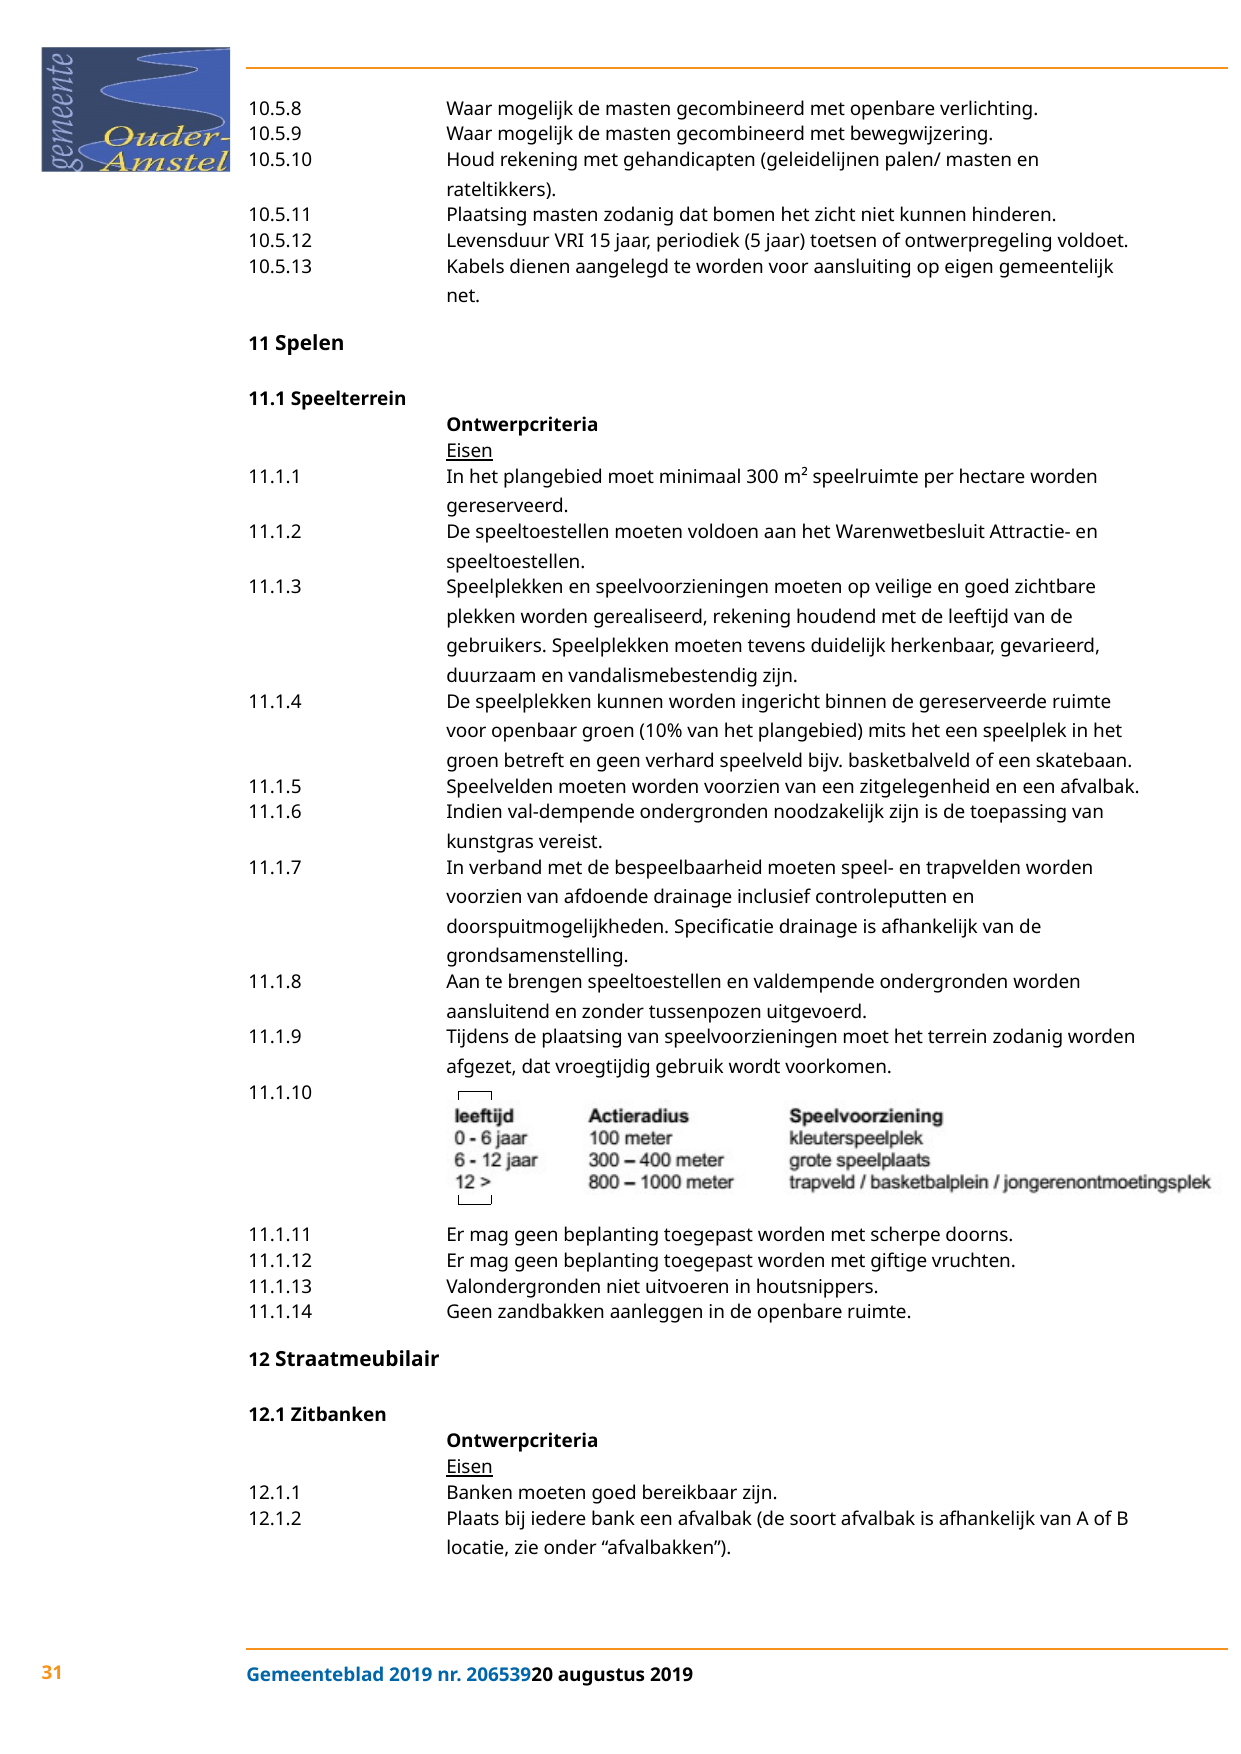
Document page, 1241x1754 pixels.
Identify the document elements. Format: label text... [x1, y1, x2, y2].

table_cell 10.5.10 [248, 146, 446, 202]
table_cell Plaats bij iedere bank een afvalbak (de soort afvalbak is afhankelijk van A of B locatie, zie onder “afvalbakken”). [446, 1505, 1152, 1560]
table_cell Valondergronden niet uitvoeren in houtsnippers. [446, 1273, 1152, 1299]
table_cell 10.5.9 [248, 121, 446, 146]
table_cell 11.1.5 [248, 773, 446, 799]
table_cell Tijdens de plaatsing van speelvoorzieningen moet het terrein zodanig worden afgezet, dat vroegtijdig gebruik wordt voorkomen. [446, 1024, 1152, 1079]
text 12.1 Zitbanken [248, 1402, 1152, 1427]
table_cell 11.1.9 [248, 1024, 446, 1079]
table_cell 11.1.8 [248, 969, 446, 1024]
table_cell Speelvelden moeten worden voorzien van een zitgelegenheid en een afvalbak. [446, 773, 1152, 799]
table_cell 10.5.12 [248, 227, 446, 253]
table_cell In het plangebied moet minimaal 300 m² speelruimte per hectare worden gereserveerd. [446, 463, 1152, 518]
table_cell 10.5.11 [248, 202, 446, 227]
table_cell 11.1.7 [248, 854, 446, 968]
table_header [248, 1428, 446, 1453]
table_cell Eisen [446, 1453, 1152, 1479]
picture [41, 47, 231, 172]
table_cell [446, 1079, 1152, 1100]
table_cell Kabels dienen aangelegd te worden voor aansluiting op eigen gemeentelijk net. [446, 253, 1152, 308]
table_cell [248, 1453, 446, 1479]
table_cell Er mag geen beplanting toegepast worden met scherpe doorns. [446, 1221, 1152, 1247]
table_cell [459, 1195, 491, 1204]
table_cell Geen zandbakken aanleggen in de openbare ruimte. [446, 1299, 1152, 1324]
table_cell Indien val-dempende ondergronden noodzakelijk zijn is de toepassing van kunstgras vereist. [446, 799, 1152, 854]
picture [446, 1100, 1241, 1195]
table_cell Plaatsing masten zodanig dat bomen het zicht niet kunnen hinderen. [446, 202, 1152, 227]
table_cell 11.1.2 [248, 518, 446, 573]
text 11 Spelen [248, 328, 1152, 356]
table_cell 12.1.2 [248, 1505, 446, 1560]
table_cell 11.1.11 [248, 1221, 446, 1247]
text 12 Straatmeubilair [248, 1344, 1152, 1372]
table_cell 10.5.8 [248, 95, 446, 121]
table_cell 10.5.13 [248, 253, 446, 308]
table_cell Speelplekken en speelvoorzieningen moeten op veilige en goed zichtbare plekken worden gerealiseerd, rekening houdend met de leeftijd van de gebruikers. Speelplekken moeten tevens duidelijk herkenbaar, gevarieerd, duurzaam en vandalismebestendig zijn. [446, 574, 1152, 688]
table_cell 11.1.13 [248, 1273, 446, 1299]
table_cell Houd rekening met gehandicapten (geleidelijnen palen/ masten en rateltikkers). [446, 146, 1152, 202]
text 11.1 Speelterrein [248, 386, 1152, 411]
table_cell De speeltoestellen moeten voldoen aan het Warenwetbesluit Attractie- en speeltoestellen. [446, 518, 1152, 573]
table_cell 11.1.10 [248, 1079, 446, 1221]
table_cell Waar mogelijk de masten gecombineerd met bewegwijzering. [446, 121, 1152, 146]
table_cell 11.1.1 [248, 463, 446, 518]
table_header Ontwerpcriteria [446, 1428, 1152, 1453]
table_header [248, 411, 446, 437]
table_cell Eisen [446, 437, 1152, 463]
table_cell Levensduur VRI 15 jaar, periodiek (5 jaar) toetsen of ontwerpregeling voldoet. [446, 227, 1152, 253]
table_cell Waar mogelijk de masten gecombineerd met openbare verlichting. [446, 95, 1152, 121]
table_header Ontwerpcriteria [446, 411, 1152, 437]
table_cell In verband met de bespeelbaarheid moeten speel- en trapvelden worden voorzien van afdoende drainage inclusief controleputten en doorspuitmogelijkheden. Specificatie drainage is afhankelijk van de grondsamenstelling. [446, 854, 1152, 968]
table_cell [248, 437, 446, 463]
table_cell [446, 1195, 1152, 1221]
table_cell Banken moeten goed bereikbaar zijn. [446, 1479, 1152, 1505]
table_cell Er mag geen beplanting toegepast worden met giftige vruchten. [446, 1247, 1152, 1273]
table_cell [459, 1092, 491, 1100]
table_cell 11.1.3 [248, 574, 446, 688]
table_cell 11.1.6 [248, 799, 446, 854]
table_cell 11.1.12 [248, 1247, 446, 1273]
table_cell De speelplekken kunnen worden ingericht binnen de gereserveerde ruimte voor openbaar groen (10% van het plangebied) mits het een speelplek in het groen betreft en geen verhard speelveld bijv. basketbalveld of een skatebaan. [446, 688, 1152, 773]
table_cell 11.1.14 [248, 1299, 446, 1324]
table_cell Aan te brengen speeltoestellen en valdempende ondergronden worden aansluitend en zonder tussenpozen uitgevoerd. [446, 969, 1152, 1024]
table_cell 12.1.1 [248, 1479, 446, 1505]
table_cell 11.1.4 [248, 688, 446, 773]
